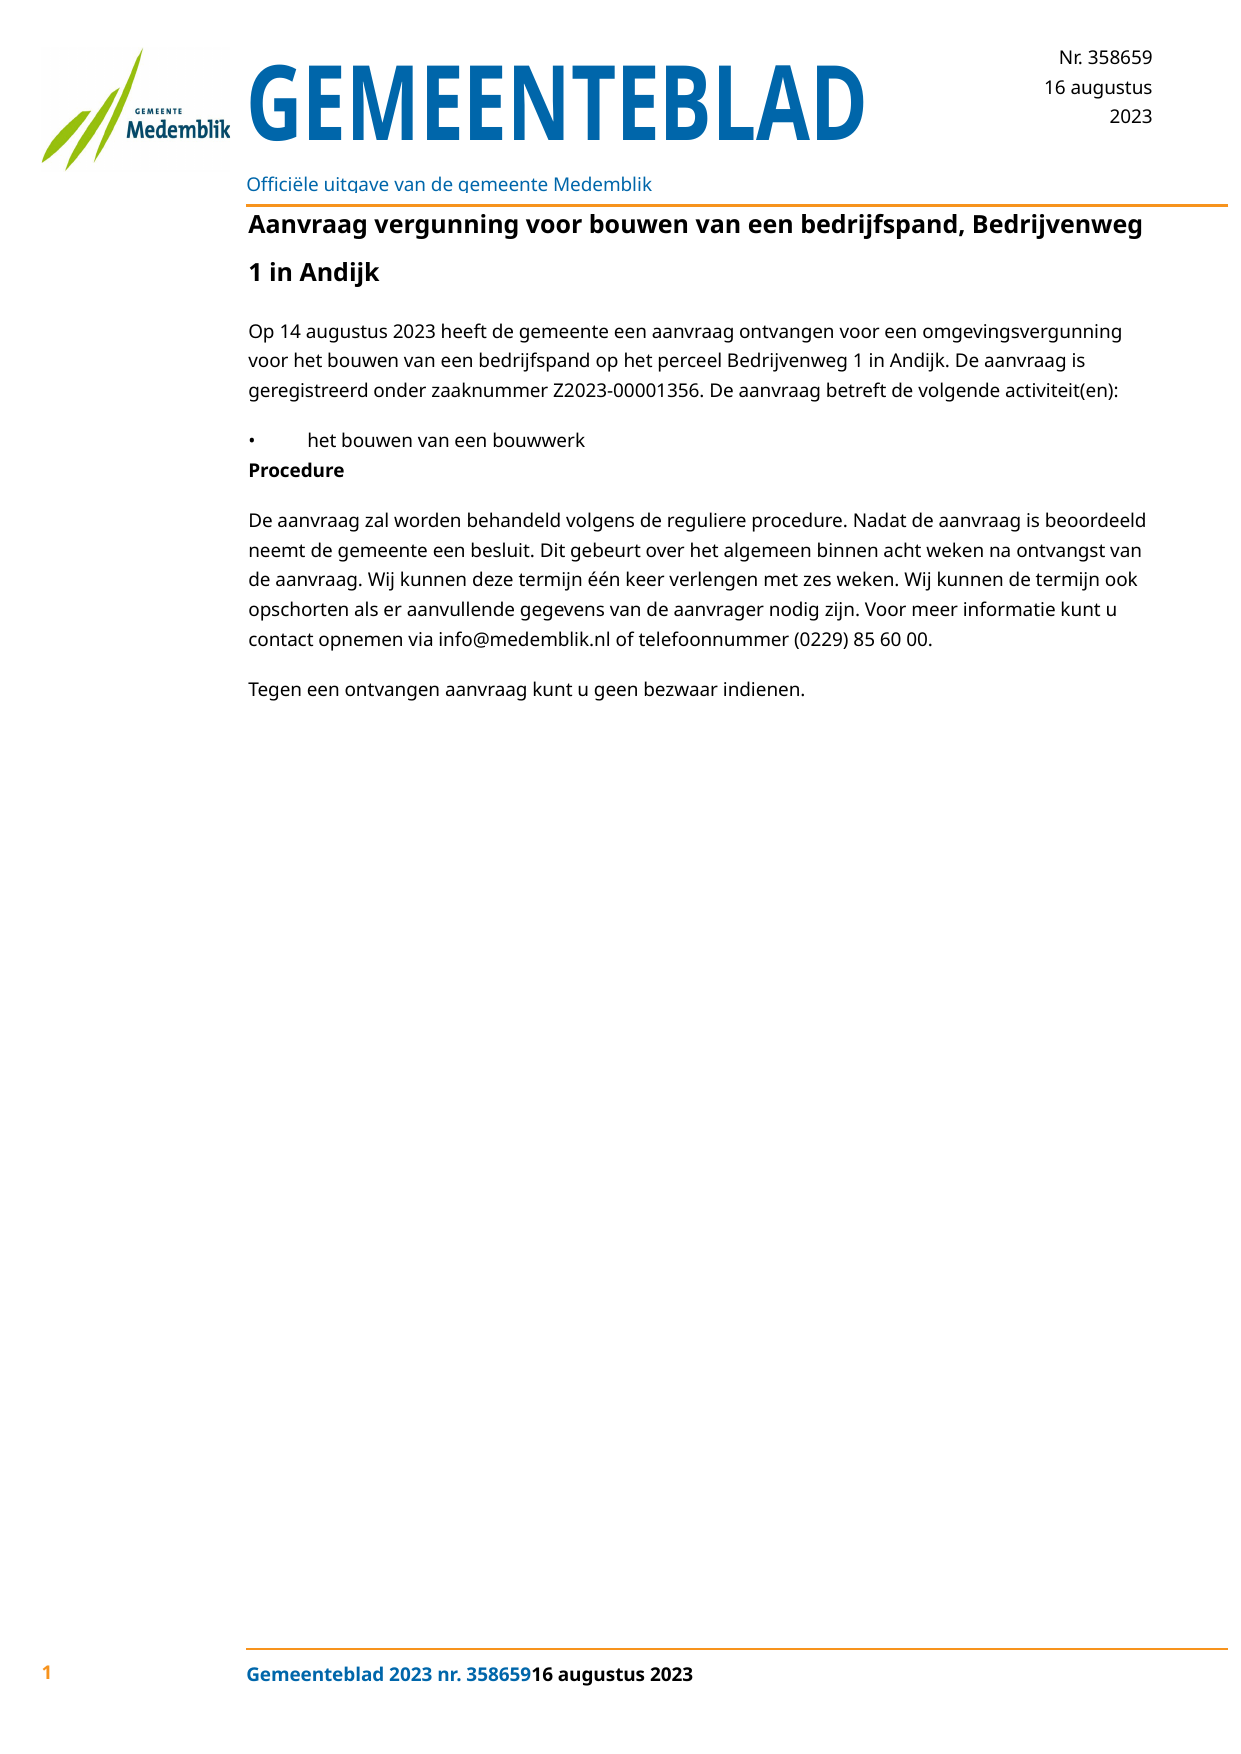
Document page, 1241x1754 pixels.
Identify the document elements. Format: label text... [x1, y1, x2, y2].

text Procedure [248, 457, 1152, 483]
list het bouwen van een bouwwerk [248, 427, 1152, 453]
picture [41, 47, 231, 172]
text De aanvraag zal worden behandeld volgens de reguliere procedure. Nadat de aanvraag is beoordeeld neemt de gemeente een besluit. Dit gebeurt over het algemeen binnen acht weken na ontvangst van de aanvraag. Wij kunnen deze termijn één keer verlengen met zes weken. Wij kunnen de termijn ook opschorten als er aanvullende gegevens van de aanvrager nodig zijn. Voor meer informatie kunt u contact opnemen via info@medemblik.nl of telefoonnummer (0229) 85 60 00. [248, 507, 1152, 652]
text Tegen een ontvangen aanvraag kunt u geen bezwaar indienen. [248, 676, 1152, 702]
text Op 14 augustus 2023 heeft de gemeente een aanvraag ontvangen voor een omgevingsvergunning voor het bouwen van een bedrijfspand op het perceel Bedrijvenweg 1 in Andijk. De aanvraag is geregistreerd onder zaaknummer Z2023-00001356. De aanvraag betreft de volgende activiteit(en): [248, 318, 1152, 403]
text Aanvraag vergunning voor bouwen van een bedrijfspand, Bedrijvenweg 1 in Andijk [248, 207, 1152, 288]
